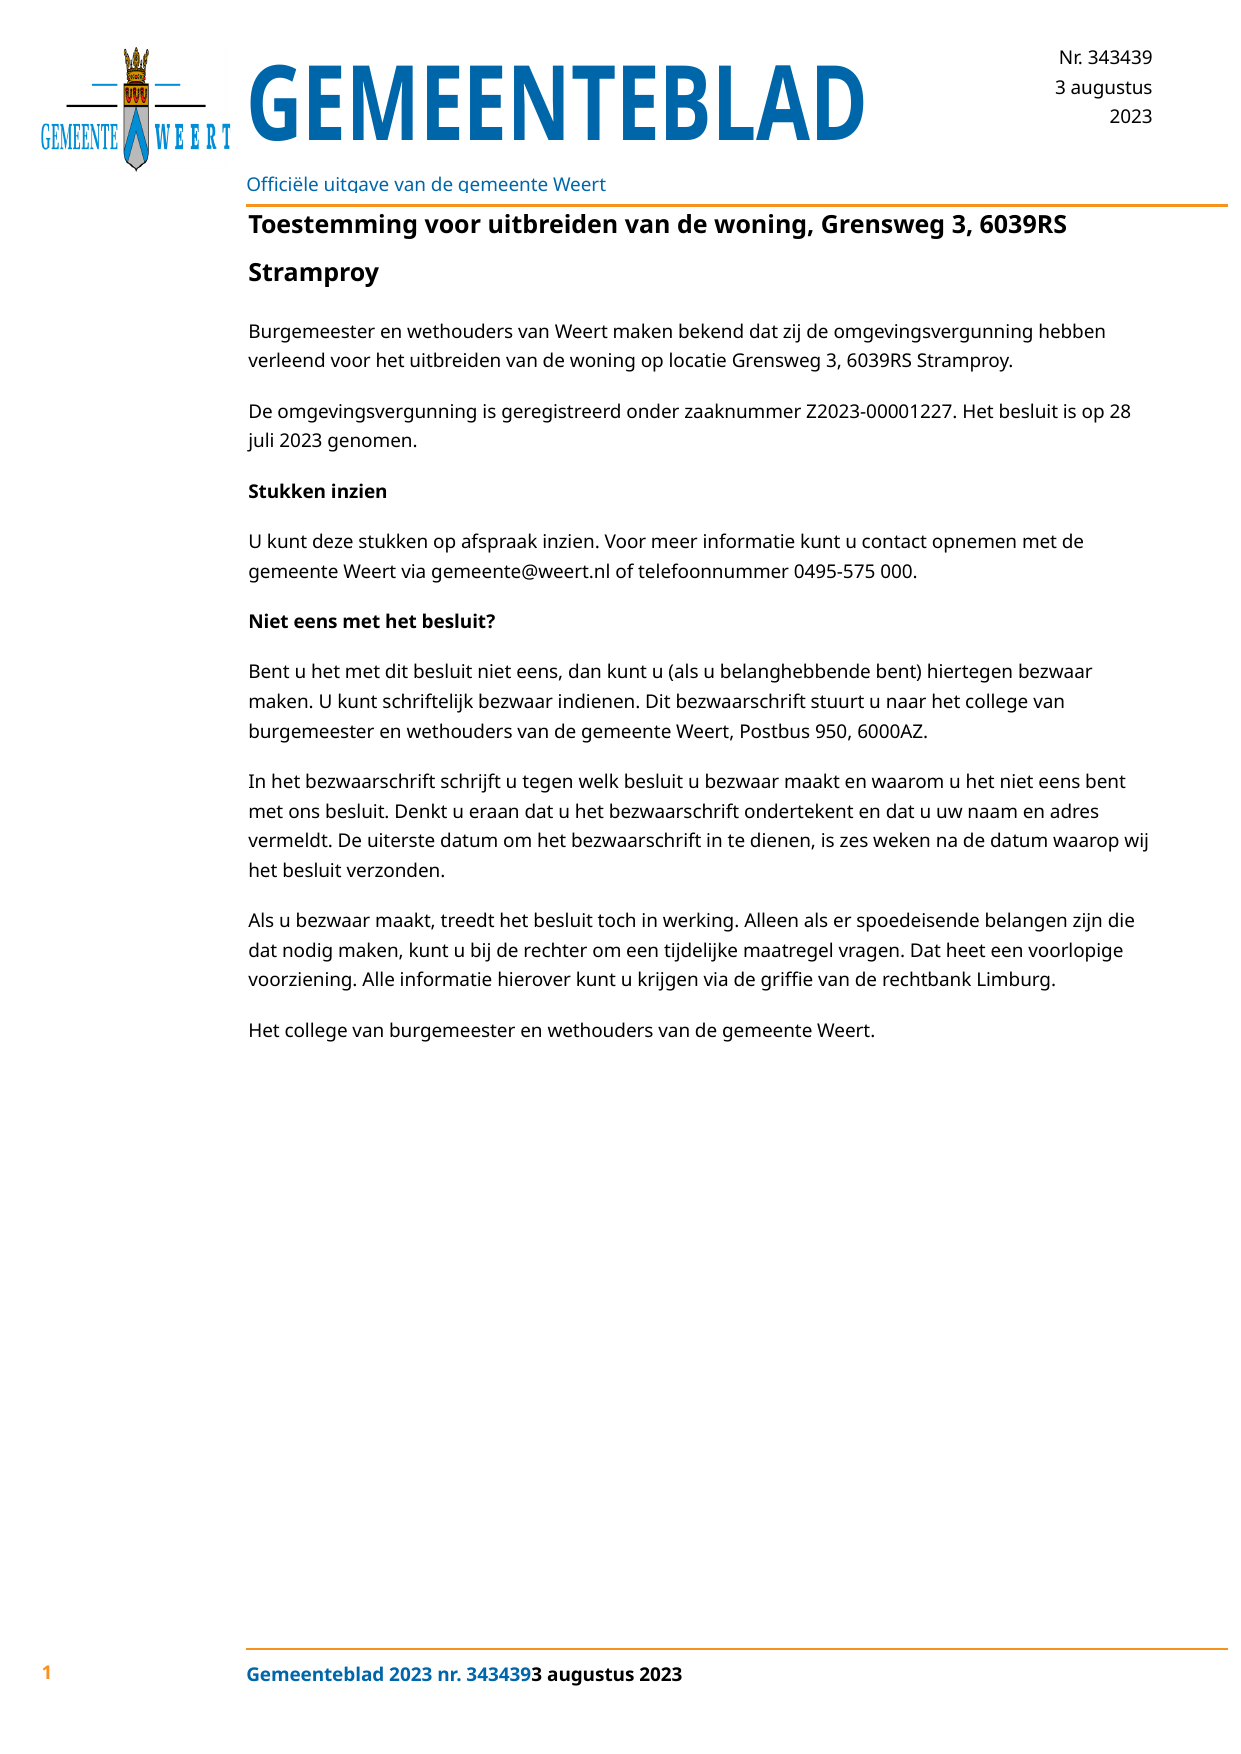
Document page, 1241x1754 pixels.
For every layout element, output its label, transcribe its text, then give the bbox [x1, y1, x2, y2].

text Burgemeester en wethouders van Weert maken bekend dat zij de omgevingsvergunning hebben verleend voor het uitbreiden van de woning op locatie Grensweg 3, 6039RS Stramproy. [248, 318, 1152, 373]
text De omgevingsvergunning is geregistreerd onder zaaknummer Z2023-00001227. Het besluit is op 28 juli 2023 genomen. [248, 398, 1152, 453]
text Het college van burgemeester en wethouders van de gemeente Weert. [248, 1017, 1152, 1043]
text Bent u het met dit besluit niet eens, dan kunt u (als u belanghebbende bent) hiertegen bezwaar maken. U kunt schriftelijk bezwaar indienen. Dit bezwaarschrift stuurt u naar het college van burgemeester en wethouders van de gemeente Weert, Postbus 950, 6000AZ. [248, 659, 1152, 744]
text Stukken inzien [248, 478, 1152, 504]
text In het bezwaarschrift schrijft u tegen welk besluit u bezwaar maakt en waarom u het niet eens bent met ons besluit. Denkt u eraan dat u het bezwaarschrift ondertekent en dat u uw naam en adres vermeldt. De uiterste datum om het bezwaarschrift in te dienen, is zes weken na de datum waarop wij het besluit verzonden. [248, 768, 1152, 883]
text U kunt deze stukken op afspraak inzien. Voor meer informatie kunt u contact opnemen met de gemeente Weert via gemeente@weert.nl of telefoonnummer 0495-575 000. [248, 528, 1152, 584]
text Niet eens met het besluit? [248, 608, 1152, 634]
picture [41, 47, 231, 172]
text Toestemming voor uitbreiden van de woning, Grensweg 3, 6039RS Stramproy [248, 207, 1152, 288]
text Als u bezwaar maakt, treedt het besluit toch in werking. Alleen als er spoedeisende belangen zijn die dat nodig maken, kunt u bij de rechter om een tijdelijke maatregel vragen. Dat heet een voorlopige voorziening. Alle informatie hierover kunt u krijgen via de griffie van de rechtbank Limburg. [248, 907, 1152, 992]
